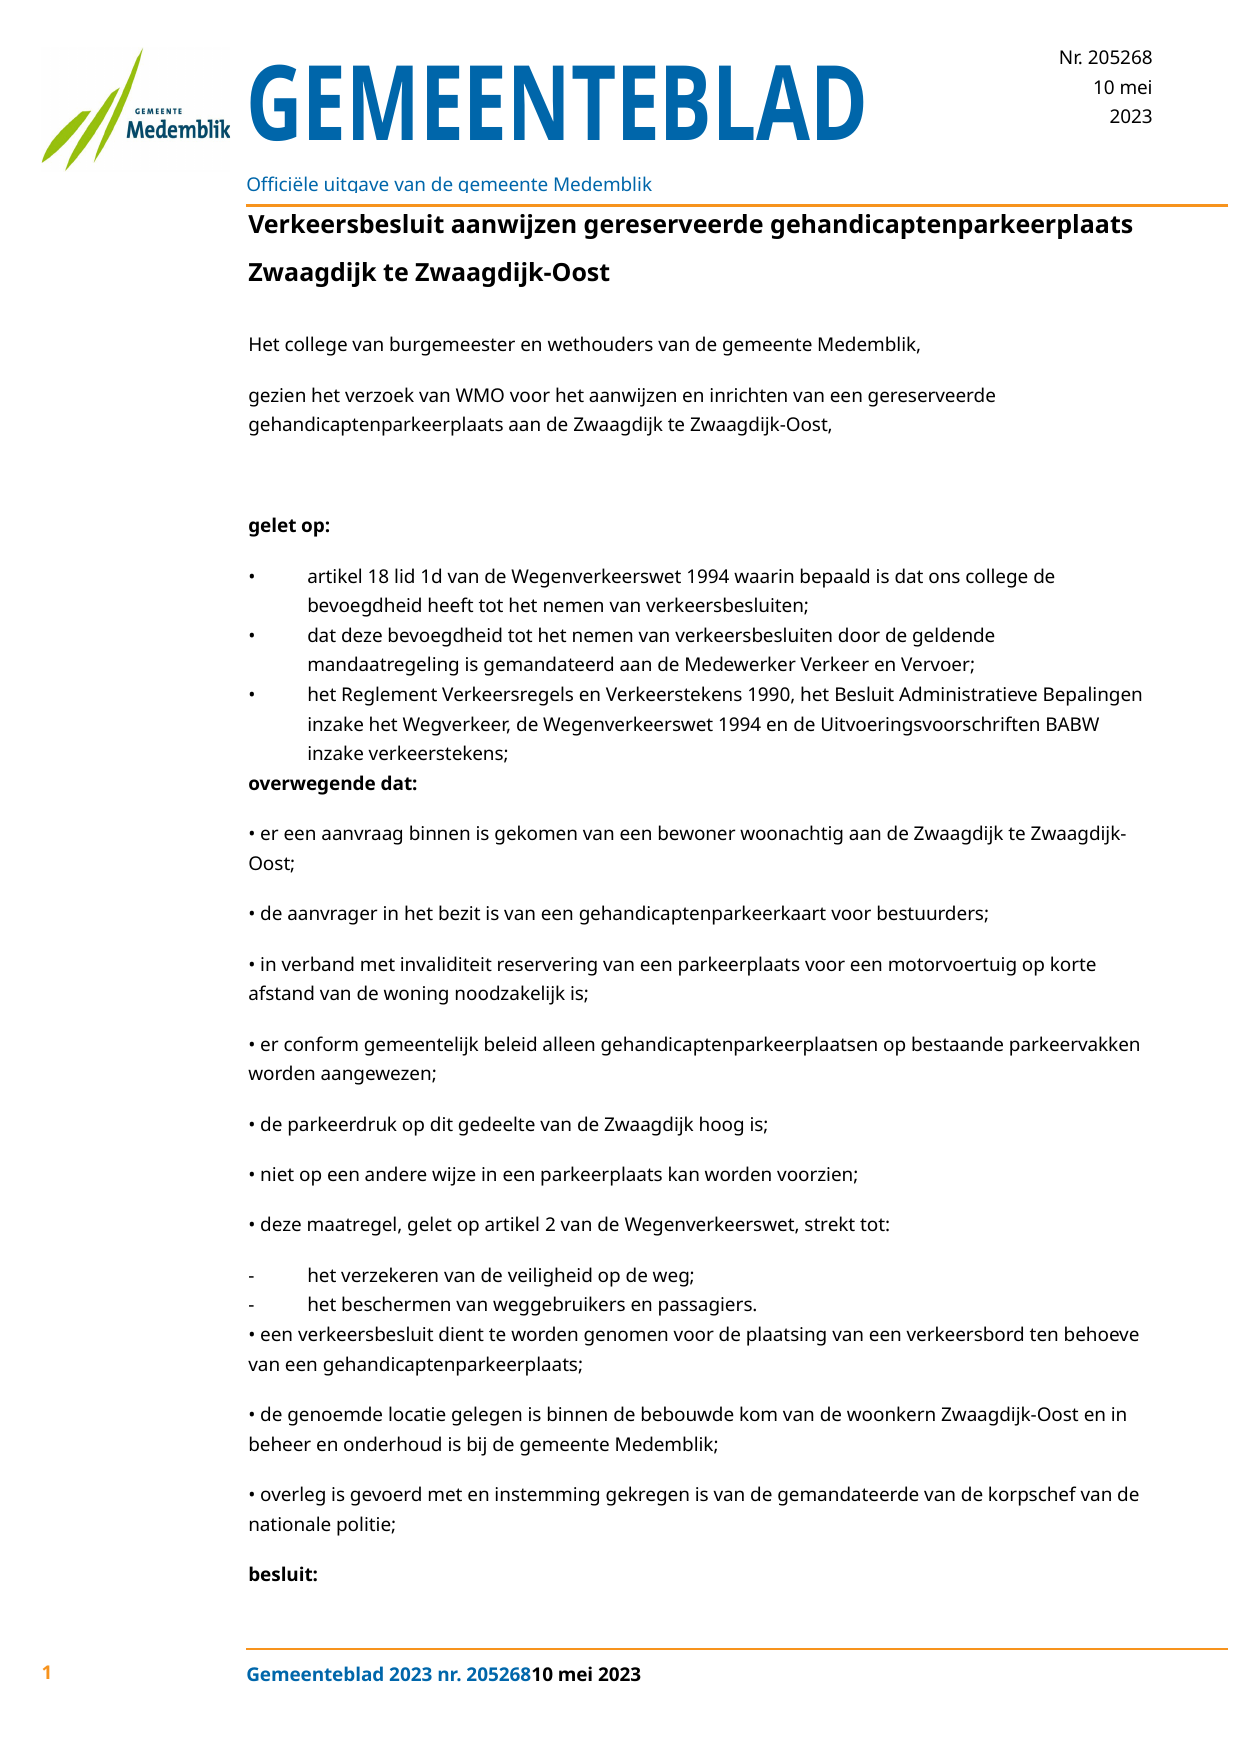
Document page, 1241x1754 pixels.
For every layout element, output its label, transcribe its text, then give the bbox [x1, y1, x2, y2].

list het Reglement Verkeersregels en Verkeerstekens 1990, het Besluit Administratieve Bepalingen inzake het Wegverkeer, de Wegenverkeerswet 1994 en de Uitvoeringsvoorschriften BABW inzake verkeerstekens; [248, 681, 1152, 766]
text • de aanvrager in het bezit is van een gehandicaptenparkeerkaart voor bestuurders; [248, 900, 1152, 926]
text gezien het verzoek van WMO voor het aanwijzen en inrichten van een gereserveerde gehandicaptenparkeerplaats aan de Zwaagdijk te Zwaagdijk-Oost, [248, 382, 1152, 437]
text Het college van burgemeester en wethouders van de gemeente Medemblik, [248, 332, 1152, 357]
text • er conform gemeentelijk beleid alleen gehandicaptenparkeerplaatsen op bestaande parkeervakken worden aangewezen; [248, 1031, 1152, 1086]
text • een verkeersbesluit dient te worden genomen voor de plaatsing van een verkeersbord ten behoeve van een gehandicaptenparkeerplaats; [248, 1321, 1152, 1376]
text overwegende dat: [248, 770, 1152, 796]
text • de parkeerdruk op dit gedeelte van de Zwaagdijk hoog is; [248, 1111, 1152, 1136]
picture [41, 47, 231, 172]
list dat deze bevoegdheid tot het nemen van verkeersbesluiten door de geldende mandaatregeling is gemandateerd aan de Medewerker Verkeer en Vervoer; [248, 622, 1152, 677]
list artikel 18 lid 1d van de Wegenverkeerswet 1994 waarin bepaald is dat ons college de bevoegdheid heeft tot het nemen van verkeersbesluiten; [248, 563, 1152, 618]
text • er een aanvraag binnen is gekomen van een bewoner woonachtig aan de Zwaagdijk te Zwaagdijk-Oost; [248, 820, 1152, 876]
text besluit: [248, 1561, 1152, 1587]
text Verkeersbesluit aanwijzen gereserveerde gehandicaptenparkeerplaats Zwaagdijk te Zwaagdijk-Oost [248, 207, 1152, 288]
text gelet op: [248, 512, 1152, 538]
list het verzekeren van de veiligheid op de weg; [248, 1262, 1152, 1288]
text • niet op een andere wijze in een parkeerplaats kan worden voorzien; [248, 1161, 1152, 1187]
text • overleg is gevoerd met en instemming gekregen is van de gemandateerde van de korpschef van de nationale politie; [248, 1481, 1152, 1536]
text • deze maatregel, gelet op artikel 2 van de Wegenverkeerswet, strekt tot: [248, 1212, 1152, 1237]
text • in verband met invaliditeit reservering van een parkeerplaats voor een motorvoertuig op korte afstand van de woning noodzakelijk is; [248, 951, 1152, 1006]
list het beschermen van weggebruikers en passagiers. [248, 1292, 1152, 1317]
text • de genoemde locatie gelegen is binnen de bebouwde kom van de woonkern Zwaagdijk-Oost en in beheer en onderhoud is bij de gemeente Medemblik; [248, 1401, 1152, 1456]
